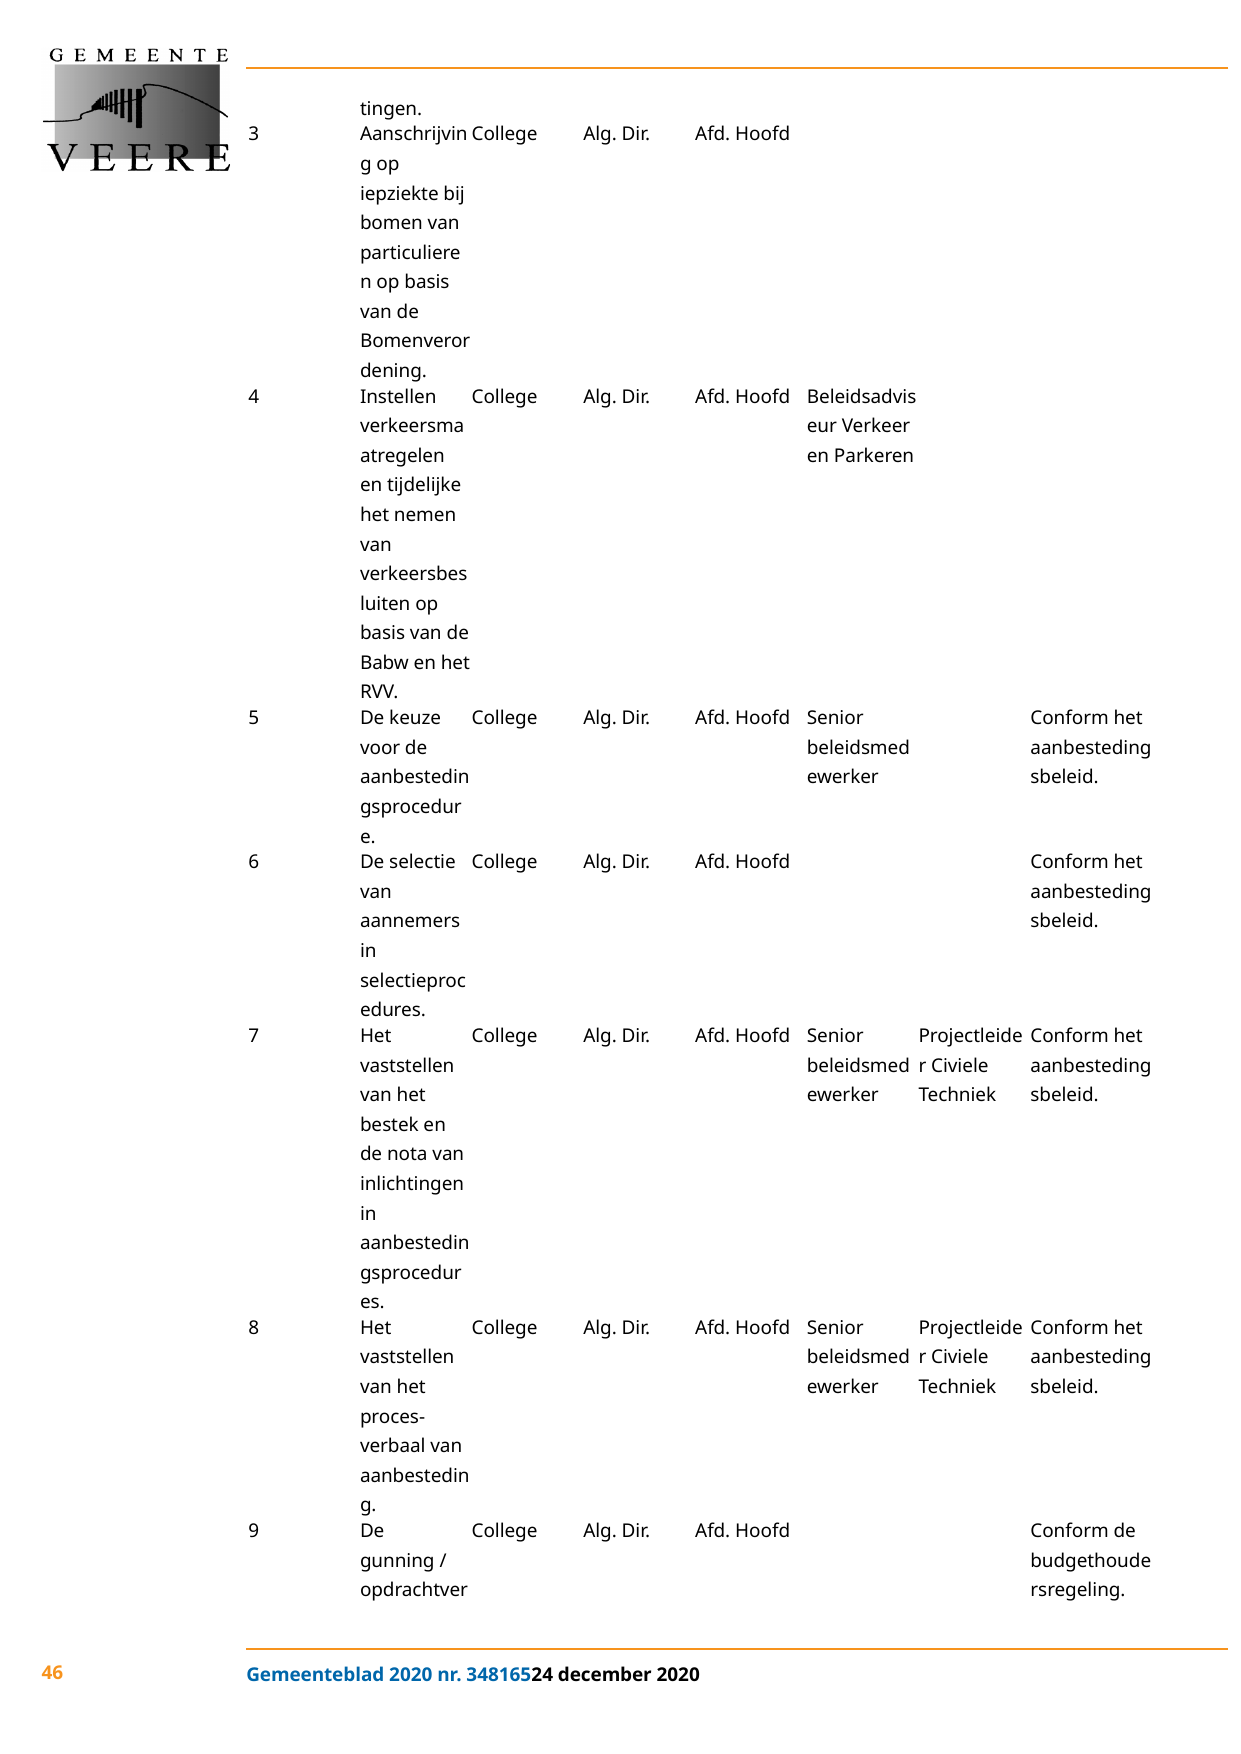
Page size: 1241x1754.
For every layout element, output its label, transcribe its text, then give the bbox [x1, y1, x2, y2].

table_cell 3 [248, 121, 360, 383]
table_cell De selectie van aannemers in selectieprocedures. [360, 849, 471, 1022]
table_cell Senior beleidsmedewerker [807, 1314, 918, 1517]
table_cell Alg. Dir. [583, 121, 695, 383]
table_cell [807, 1518, 918, 1602]
table_cell De gunning / opdrachtver [360, 1518, 471, 1602]
table_cell Afd. Hoofd [695, 1314, 807, 1517]
table_cell [807, 849, 918, 1022]
table_cell [918, 705, 1030, 848]
table_cell Conform de budgethoudersregeling. [1030, 1518, 1152, 1602]
table_cell Alg. Dir. [583, 1314, 695, 1517]
table_cell [471, 95, 583, 121]
table_cell 5 [248, 705, 360, 848]
table_cell Alg. Dir. [583, 383, 695, 704]
table_cell [695, 95, 807, 121]
table_cell Het vaststellen van het bestek en de nota van inlichtingen in aanbestedingsprocedures. [360, 1022, 471, 1314]
table_cell [807, 95, 918, 121]
table_cell [918, 1518, 1030, 1602]
table_cell [583, 95, 695, 121]
table_cell [248, 95, 360, 121]
table_cell Beleidsadviseur Verkeer en Parkeren [807, 383, 918, 704]
table_cell Aanschrijving op iepziekte bij bomen van particulieren op basis van de Bomenverordening. [360, 121, 471, 383]
table_cell 6 [248, 849, 360, 1022]
table_cell Het vaststellen van het proces-verbaal van aanbesteding. [360, 1314, 471, 1517]
table_cell College [471, 121, 583, 383]
table_cell 4 [248, 383, 360, 704]
table_cell [918, 383, 1030, 704]
table_cell Alg. Dir. [583, 1022, 695, 1314]
table_cell Alg. Dir. [583, 1518, 695, 1602]
table_cell De keuze voor de aanbestedingsprocedure. [360, 705, 471, 848]
table_cell [918, 121, 1030, 383]
table_cell [918, 849, 1030, 1022]
table_cell Conform het aanbestedingsbeleid. [1030, 1314, 1152, 1517]
table_cell [1030, 95, 1152, 121]
table_cell Conform het aanbestedingsbeleid. [1030, 1022, 1152, 1314]
table_cell [918, 95, 1030, 121]
table_cell College [471, 849, 583, 1022]
table_cell College [471, 1314, 583, 1517]
table_cell College [471, 1022, 583, 1314]
table_cell Projectleider Civiele Techniek [918, 1022, 1030, 1314]
table_cell Afd. Hoofd [695, 705, 807, 848]
table_cell 9 [248, 1518, 360, 1602]
table_cell College [471, 383, 583, 704]
table_cell 7 [248, 1022, 360, 1314]
table_cell College [471, 705, 583, 848]
table_cell Senior beleidsmedewerker [807, 1022, 918, 1314]
table_cell [1030, 121, 1152, 383]
table_cell Afd. Hoofd [695, 1518, 807, 1602]
table_cell Conform het aanbestedingsbeleid. [1030, 849, 1152, 1022]
table_cell tingen. [360, 95, 471, 121]
table_cell Alg. Dir. [583, 705, 695, 848]
table_cell Projectleider Civiele Techniek [918, 1314, 1030, 1517]
table_cell [1030, 383, 1152, 704]
table_cell Afd. Hoofd [695, 383, 807, 704]
table_cell Afd. Hoofd [695, 849, 807, 1022]
table_cell Conform het aanbestedingsbeleid. [1030, 705, 1152, 848]
table_cell College [471, 1518, 583, 1602]
table_cell Instellen verkeersmaatregelen en tijdelijke het nemen van verkeersbesluiten op basis van de Babw en het RVV. [360, 383, 471, 704]
table_cell Afd. Hoofd [695, 121, 807, 383]
picture [41, 47, 231, 172]
table_cell Afd. Hoofd [695, 1022, 807, 1314]
table_cell 8 [248, 1314, 360, 1517]
table_cell [807, 121, 918, 383]
table_cell Senior beleidsmedewerker [807, 705, 918, 848]
table_cell Alg. Dir. [583, 849, 695, 1022]
